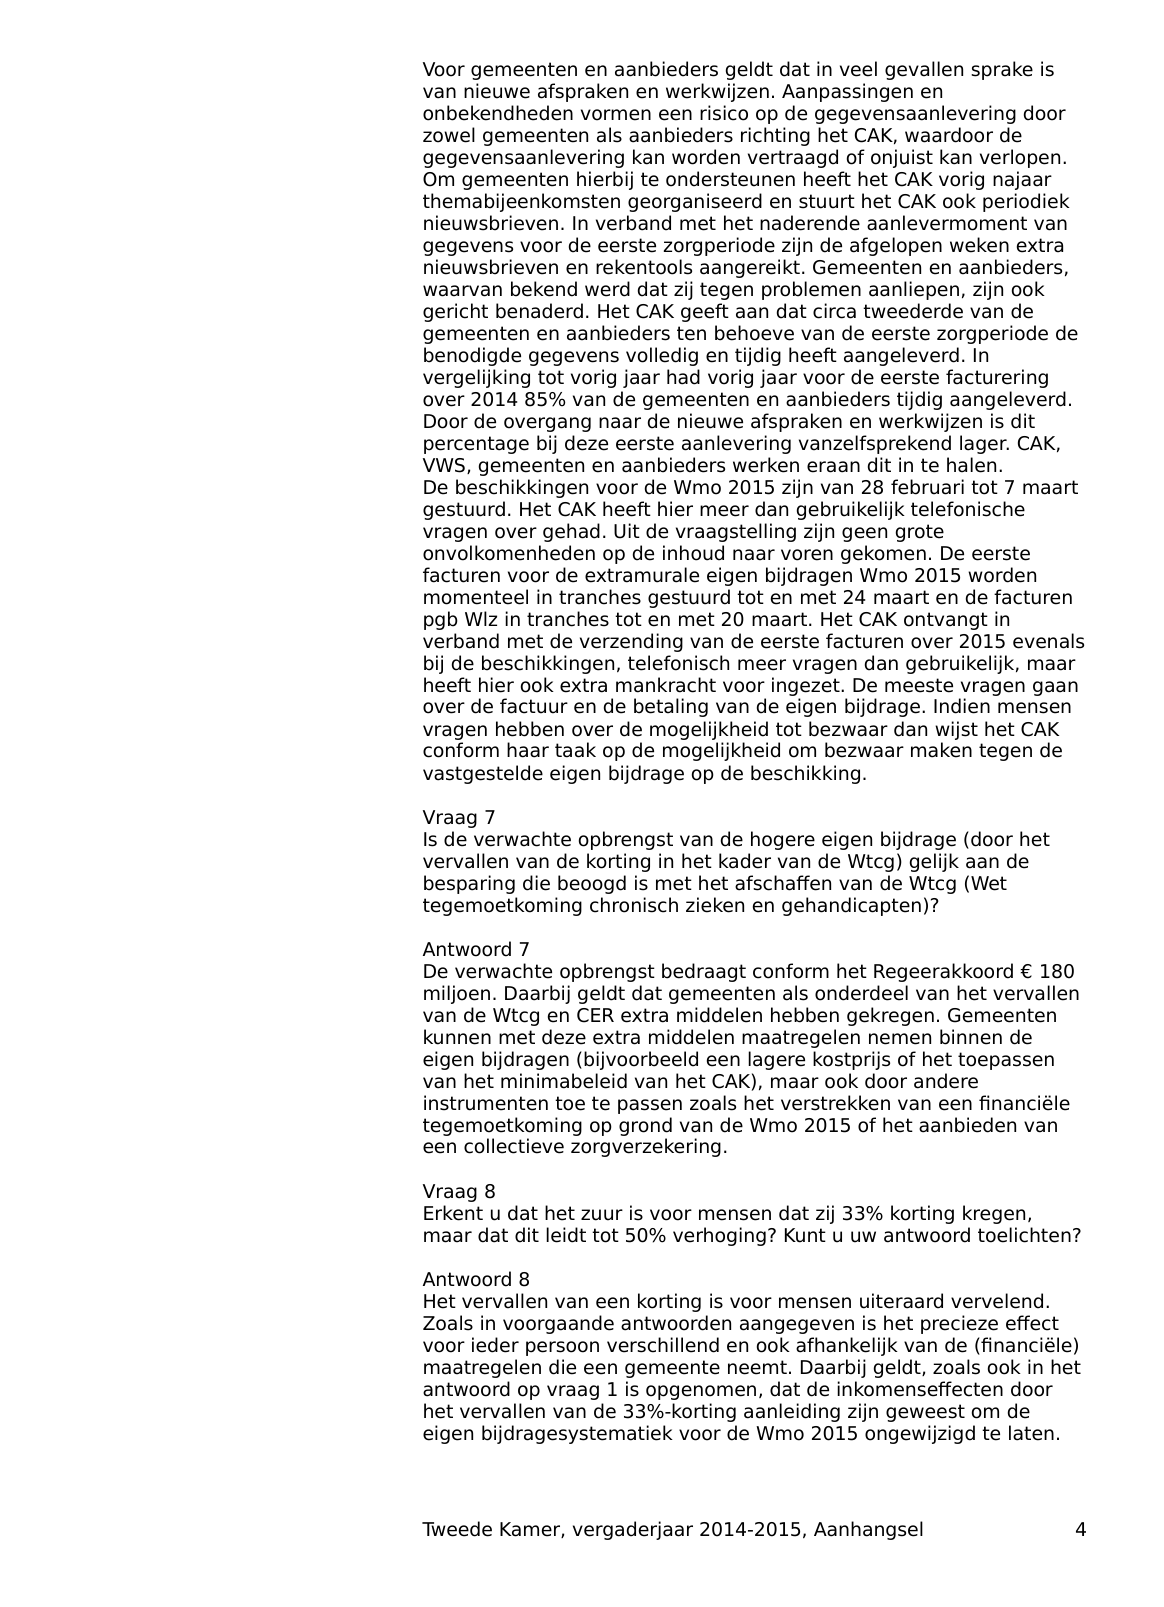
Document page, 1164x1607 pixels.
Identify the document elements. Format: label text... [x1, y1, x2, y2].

text Het vervallen van een korting is voor mensen uiteraard vervelend. Zoals in voorgaande antwoorden aangegeven is het precieze effect voor ieder persoon verschillend en ook afhankelijk van de (financiële) maatregelen die een gemeente neemt. Daarbij geldt, zoals ook in het antwoord op vraag 1 is opgenomen, dat de inkomenseffecten door het vervallen van de 33%-korting aanleiding zijn geweest om de eigen bijdragesystematiek voor de Wmo 2015 ongewijzigd te laten. [422, 1291, 1087, 1444]
text De verwachte opbrengst bedraagt conform het Regeerakkoord € 180 miljoen. Daarbij geldt dat gemeenten als onderdeel van het vervallen van de Wtcg en CER extra middelen hebben gekregen. Gemeenten kunnen met deze extra middelen maatregelen nemen binnen de eigen bijdragen (bijvoorbeeld een lagere kostprijs of het toepassen van het minimabeleid van het CAK), maar ook door andere instrumenten toe te passen zoals het verstrekken van een financiële tegemoetkoming op grond van de Wmo 2015 of het aanbieden van een collectieve zorgverzekering. [422, 961, 1087, 1158]
text Vraag 7 [422, 807, 1087, 828]
text Erkent u dat het zuur is voor mensen dat zij 33% korting kregen, maar dat dit leidt tot 50% verhoging? Kunt u uw antwoord toelichten? [422, 1203, 1087, 1247]
text Is de verwachte opbrengst van de hogere eigen bijdrage (door het vervallen van de korting in het kader van de Wtcg) gelijk aan de besparing die beoogd is met het afschaffen van de Wtcg (Wet tegemoetkoming chronisch zieken en gehandicapten)? [422, 828, 1087, 916]
text Vraag 8 [422, 1181, 1087, 1203]
text Voor gemeenten en aanbieders geldt dat in veel gevallen sprake is van nieuwe afspraken en werkwijzen. Aanpassingen en onbekendheden vormen een risico op de gegevensaanlevering door zowel gemeenten als aanbieders richting het CAK, waardoor de gegevensaanlevering kan worden vertraagd of onjuist kan verlopen. Om gemeenten hierbij te ondersteunen heeft het CAK vorig najaar themabijeenkomsten georganiseerd en stuurt het CAK ook periodiek nieuwsbrieven. In verband met het naderende aanlevermoment van gegevens voor de eerste zorgperiode zijn de afgelopen weken extra nieuwsbrieven en rekentools aangereikt. Gemeenten en aanbieders, waarvan bekend werd dat zij tegen problemen aanliepen, zijn ook gericht benaderd. Het CAK geeft aan dat circa tweederde van de gemeenten en aanbieders ten behoeve van de eerste zorgperiode de benodigde gegevens volledig en tijdig heeft aangeleverd. In vergelijking tot vorig jaar had vorig jaar voor de eerste facturering over 2014 85% van de gemeenten en aanbieders tijdig aangeleverd. Door de overgang naar de nieuwe afspraken en werkwijzen is dit percentage bij deze eerste aanlevering vanzelfsprekend lager. CAK, VWS, gemeenten en aanbieders werken eraan dit in te halen. [422, 59, 1087, 477]
text Antwoord 7 [422, 939, 1087, 961]
text Antwoord 8 [422, 1269, 1087, 1291]
text De beschikkingen voor de Wmo 2015 zijn van 28 februari tot 7 maart gestuurd. Het CAK heeft hier meer dan gebruikelijk telefonische vragen over gehad. Uit de vraagstelling zijn geen grote onvolkomenheden op de inhoud naar voren gekomen. De eerste facturen voor de extramurale eigen bijdragen Wmo 2015 worden momenteel in tranches gestuurd tot en met 24 maart en de facturen pgb Wlz in tranches tot en met 20 maart. Het CAK ontvangt in verband met de verzending van de eerste facturen over 2015 evenals bij de beschikkingen, telefonisch meer vragen dan gebruikelijk, maar heeft hier ook extra mankracht voor ingezet. De meeste vragen gaan over de factuur en de betaling van de eigen bijdrage. Indien mensen vragen hebben over de mogelijkheid tot bezwaar dan wijst het CAK conform haar taak op de mogelijkheid om bezwaar maken tegen de vastgestelde eigen bijdrage op de beschikking. [422, 477, 1087, 784]
